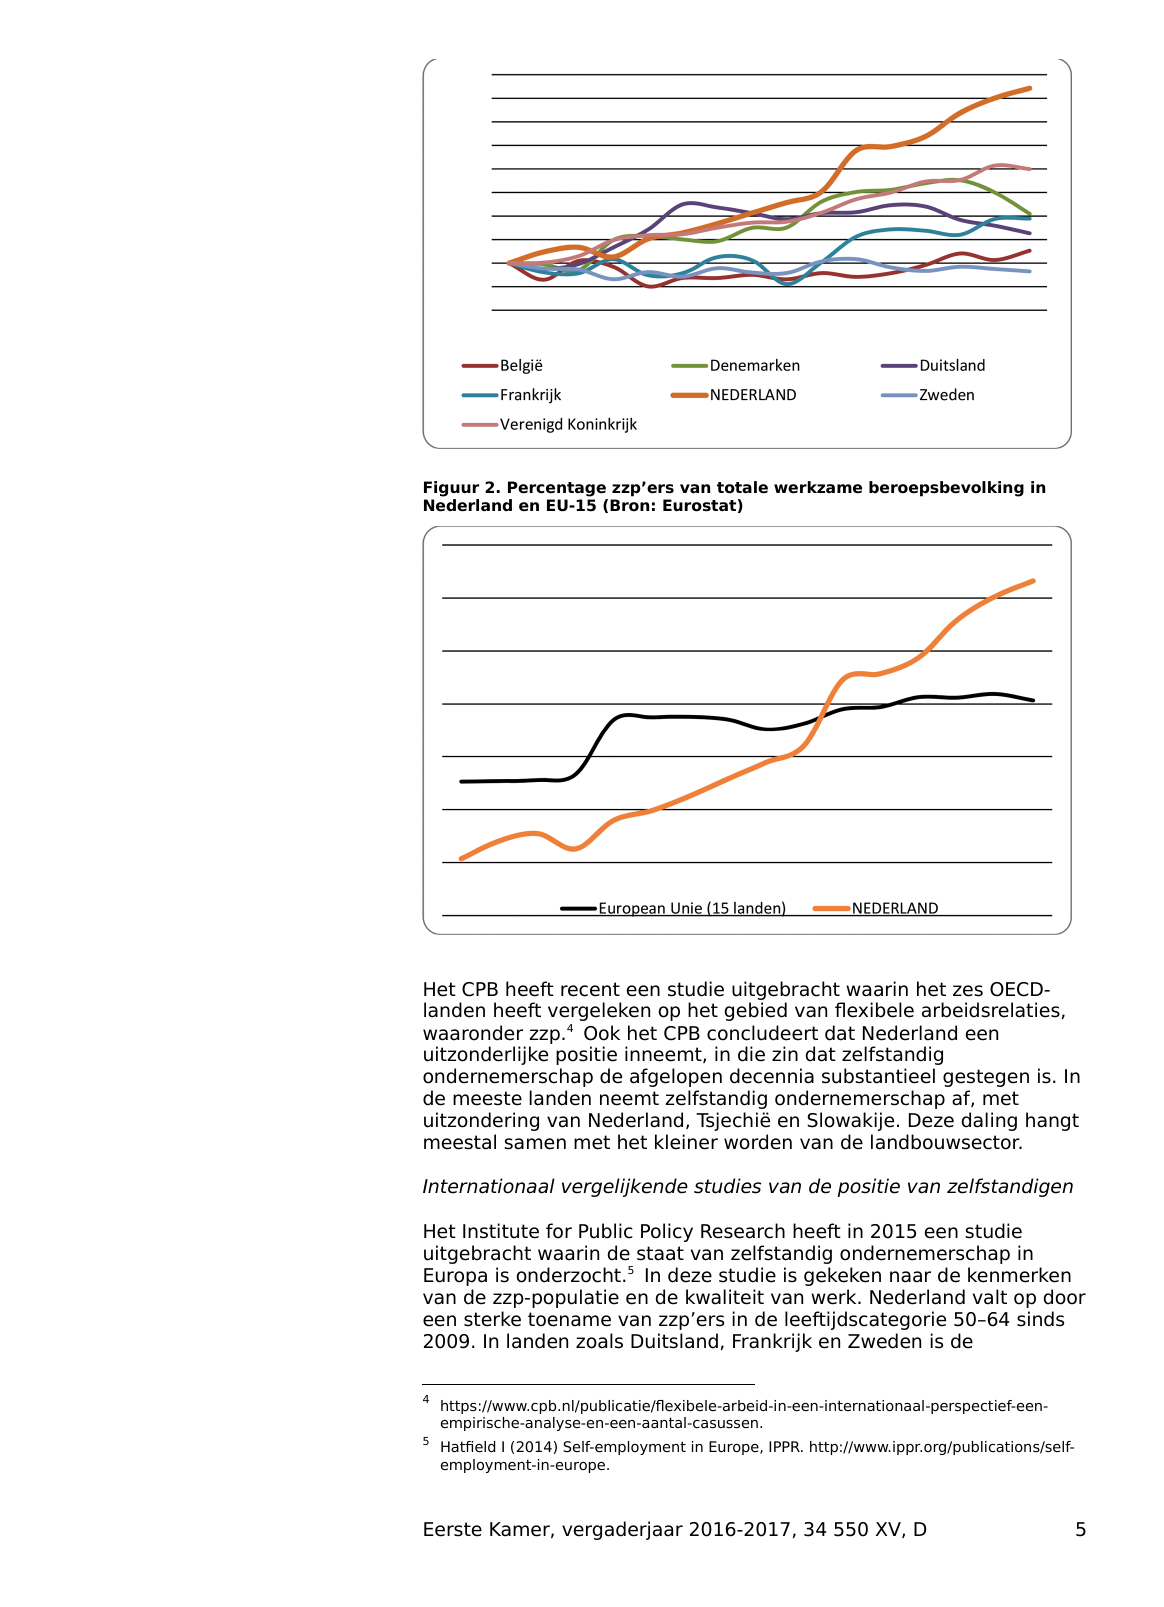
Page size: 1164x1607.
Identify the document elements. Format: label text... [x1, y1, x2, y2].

text Figuur 2. Percentage zzp’ers van totale werkzame beroepsbevolking in Nederland en EU-15 (Bron: Eurostat) [422, 479, 1072, 515]
picture [422, 59, 1072, 449]
text Hatfield I (2014) Self-employment in Europe, IPPR. http://www.ippr.org/publications/self-employment-in-europe. [422, 1435, 1087, 1474]
text Het Institute for Public Policy Research heeft in 2015 een studie uitgebracht waarin de staat van zelfstandig ondernemerschap in Europa is onderzocht. In deze studie is gekeken naar de kenmerken van de zzp-populatie en de kwaliteit van werk. Nederland valt op door een sterke toename van zzp’ers in de leeftijdscategorie 50–64 sinds 2009. In landen zoals Duitsland, Frankrijk en Zweden is de [422, 1221, 1087, 1352]
text https://www.cpb.nl/publicatie/flexibele-arbeid-in-een-internationaal-perspectief-een-empirische-analyse-en-een-aantal-casussen. [422, 1393, 1087, 1432]
text Het CPB heeft recent een studie uitgebracht waarin het zes OECD-landen heeft vergeleken op het gebied van flexibele arbeidsrelaties, waaronder zzp. Ook het CPB concludeert dat Nederland een uitzonderlijke positie inneemt, in die zin dat zelfstandig ondernemerschap de afgelopen decennia substantieel gestegen is. In de meeste landen neemt zelfstandig ondernemerschap af, met uitzondering van Nederland, Tsjechië en Slowakije. Deze daling hangt meestal samen met het kleiner worden van de landbouwsector. [422, 978, 1087, 1154]
picture [422, 526, 1072, 935]
subtitle Internationaal vergelijkende studies van de positie van zelfstandigen [422, 1176, 1087, 1198]
